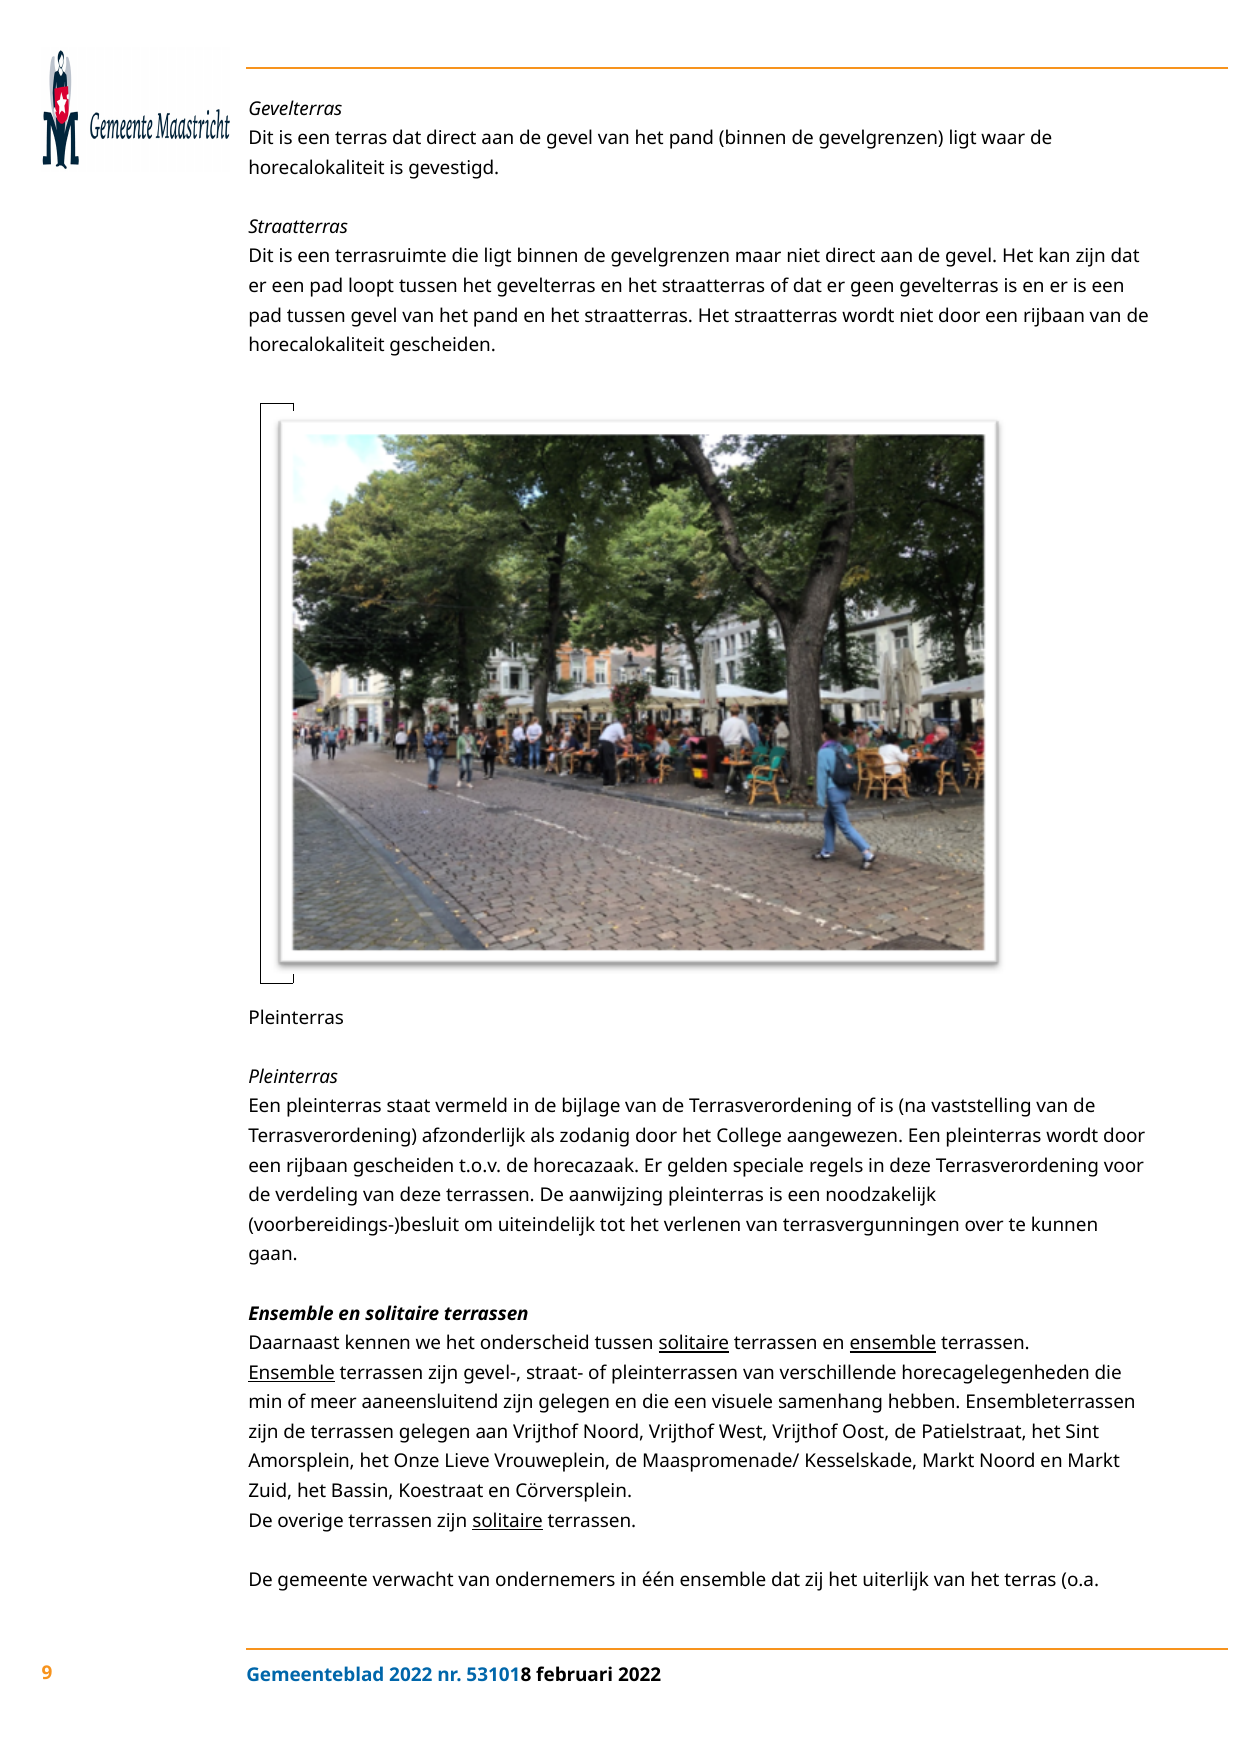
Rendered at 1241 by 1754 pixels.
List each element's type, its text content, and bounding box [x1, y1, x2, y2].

text Dit is een terrasruimte die ligt binnen de gevelgrenzen maar niet direct aan de gevel. Het kan zijn dat er een pad loopt tussen het gevelterras en het straatterras of dat er geen gevelterras is en er is een pad tussen gevel van het pand en het straatterras. Het straatterras wordt niet door een rijbaan van de horecalokaliteit gescheiden. [248, 243, 1152, 357]
text Een pleinterras staat vermeld in de bijlage van de Terrasverordening of is (na vaststelling van de Terrasverordening) afzonderlijk als zodanig door het College aangewezen. Een pleinterras wordt door een rijbaan gescheiden t.o.v. de horecazaak. Er gelden speciale regels in deze Terrasverordening voor de verdeling van deze terrassen. De aanwijzing pleinterras is een noodzakelijk (voorbereidings-)besluit om uiteindelijk tot het verlenen van terrasvergunningen over te kunnen gaan. [248, 1093, 1152, 1266]
text Pleinterras [248, 1004, 1152, 1030]
picture [268, 411, 1008, 974]
text Straatterras [248, 213, 1152, 239]
text Dit is een terras dat direct aan de gevel van het pand (binnen de gevelgrenzen) ligt waar de horecalokaliteit is gevestigd. [248, 124, 1152, 180]
text Daarnaast kennen we het onderscheid tussen solitaire terrassen en ensemble terrassen. [248, 1329, 1152, 1355]
picture [41, 47, 231, 172]
text Ensemble terrassen zijn gevel-, straat- of pleinterrassen van verschillende horecagelegenheden die min of meer aaneensluitend zijn gelegen en die een visuele samenhang hebben. Ensembleterrassen zijn de terrassen gelegen aan Vrijthof Noord, Vrijthof West, Vrijthof Oost, de Patielstraat, het Sint Amorsplein, het Onze Lieve Vrouweplein, de Maaspromenade/ Kesselskade, Markt Noord en Markt Zuid, het Bassin, Koestraat en Cörversplein. [248, 1359, 1152, 1503]
text Pleinterras [248, 1063, 1152, 1089]
text De gemeente verwacht van ondernemers in één ensemble dat zij het uiterlijk van het terras (o.a. [248, 1566, 1152, 1592]
text Ensemble en solitaire terrassen [248, 1300, 1152, 1326]
text De overige terrassen zijn solitaire terrassen. [248, 1507, 1152, 1533]
text Gevelterras [248, 95, 1152, 121]
